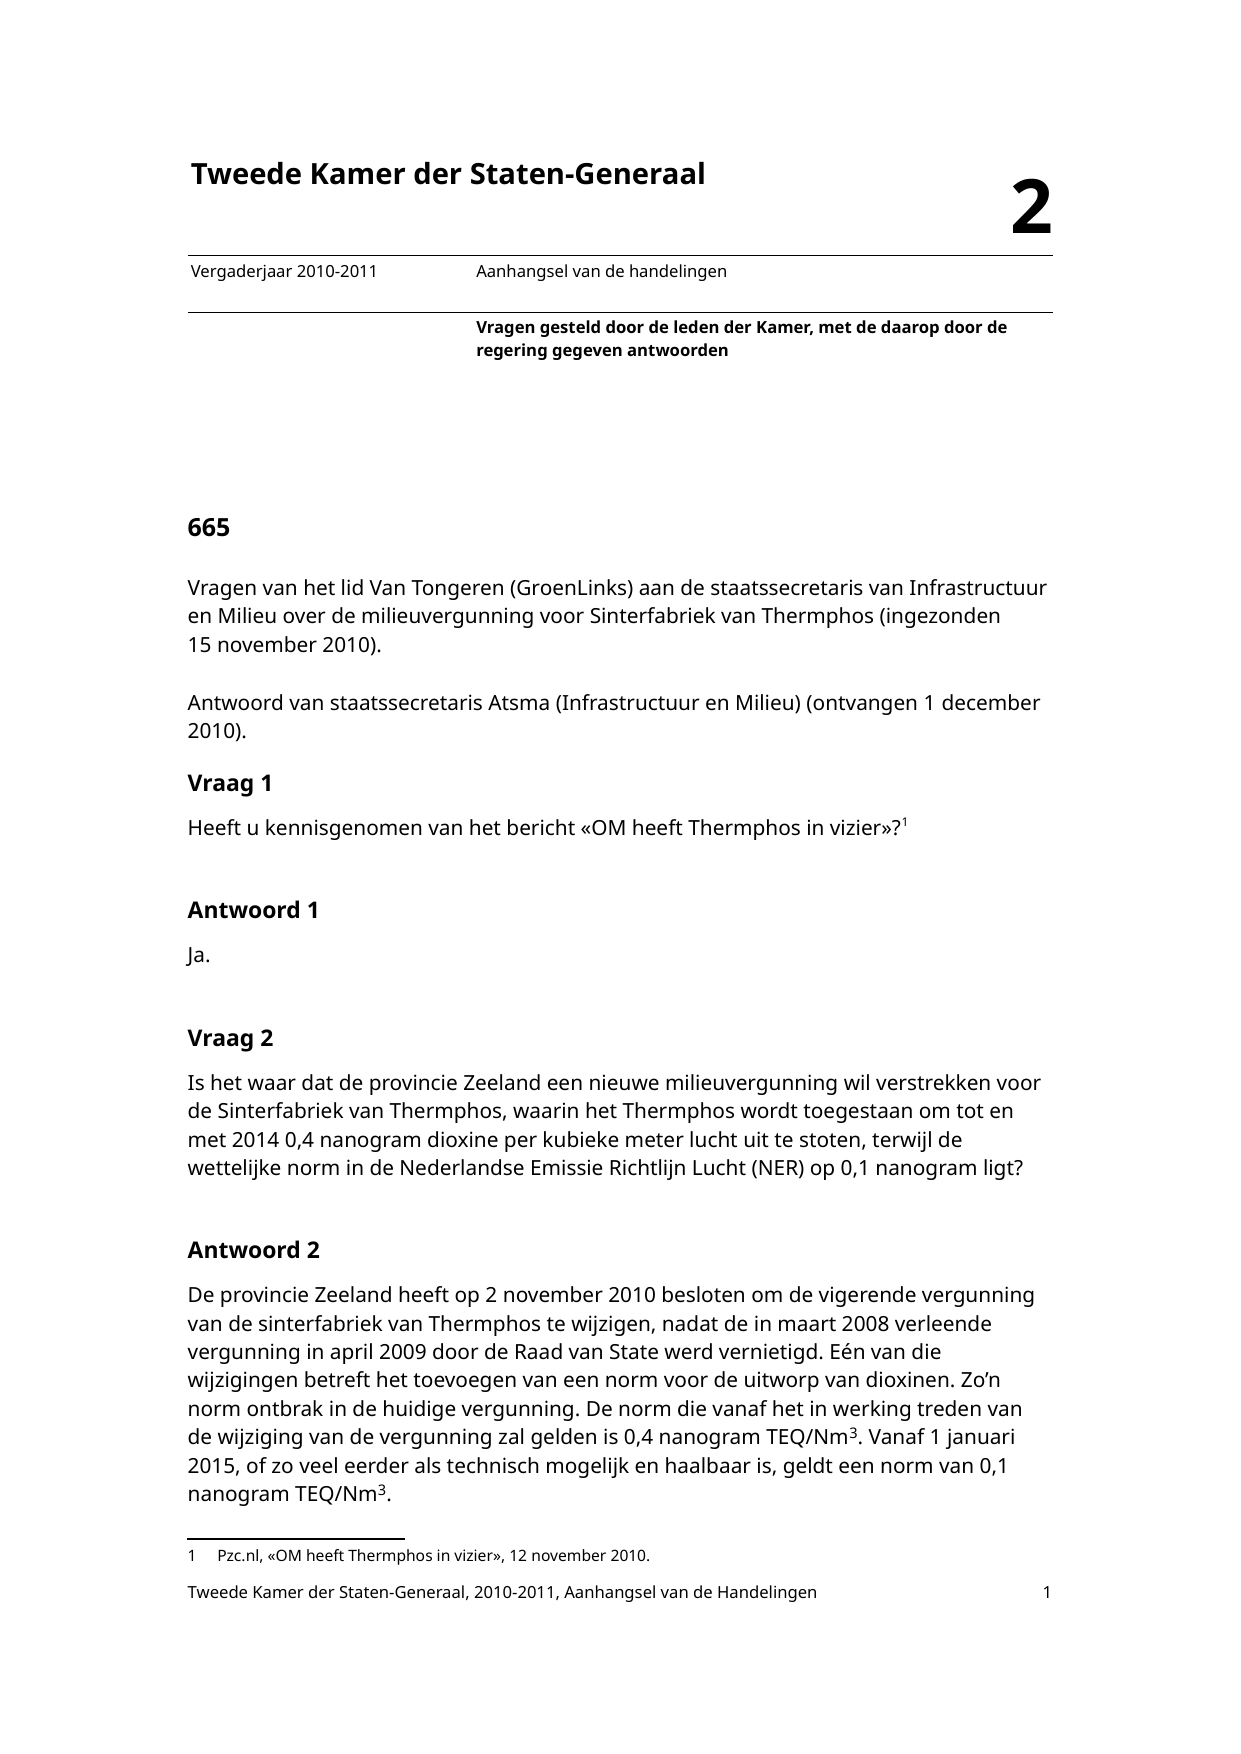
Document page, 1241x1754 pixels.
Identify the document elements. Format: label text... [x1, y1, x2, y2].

subtitle Antwoord 1 [187, 894, 1053, 926]
subtitle Vraag 2 [187, 1022, 1053, 1053]
text De provincie Zeeland heeft op 2 november 2010 besloten om de vigerende vergunning van de sinterfabriek van Thermphos te wijzigen, nadat de in maart 2008 verleende vergunning in april 2009 door de Raad van State werd vernietigd. Eén van die wijzigingen betreft het toevoegen van een norm voor de uitworp van dioxinen. Zo’n norm ontbrak in de huidige vergunning. De norm die vanaf het in werking treden van de wijziging van de vergunning zal gelden is 0,4 nanogram TEQ/Nm3. Vanaf 1 januari 2015, of zo veel eerder als technisch mogelijk en haalbaar is, geldt een norm van 0,1 nanogram TEQ/Nm3. [187, 1280, 1053, 1508]
table_cell [188, 313, 473, 361]
text 665 [187, 509, 1053, 543]
text Vragen van het lid Van Tongeren (GroenLinks) aan de staatssecretaris van Infrastructuur en Milieu over de milieuvergunning voor Sinterfabriek van Thermphos (ingezonden 15 november 2010). [187, 573, 1053, 658]
table_header Tweede Kamer der Staten-Generaal [188, 150, 879, 255]
text Heeft u kennisgenomen van het bericht «OM heeft Thermphos in vizier»? [187, 813, 1053, 842]
subtitle Vraag 1 [187, 767, 1053, 798]
text Antwoord van staatssecretaris Atsma (Infrastructuur en Milieu) (ontvangen 1 december 2010). [187, 688, 1053, 745]
text Is het waar dat de provincie Zeeland een nieuwe milieuvergunning wil verstrekken voor de Sinterfabriek van Thermphos, waarin het Thermphos wordt toegestaan om tot en met 2014 0,4 nanogram dioxine per kubieke meter lucht uit te stoten, terwijl de wettelijke norm in de Nederlandse Emissie Richtlijn Lucht (NER) op 0,1 nanogram ligt? [187, 1068, 1053, 1182]
table_cell Vergaderjaar 2010-2011 [188, 256, 473, 312]
text Ja. [187, 941, 1053, 969]
table_header 2 [880, 150, 1053, 255]
table_cell Vragen gesteld door de leden der Kamer, met de daarop door de regering gegeven antwoorden [473, 313, 1053, 361]
text Pzc.nl, «OM heeft Thermphos in vizier», 12 november 2010. [187, 1538, 1053, 1566]
subtitle Antwoord 2 [187, 1234, 1053, 1265]
table_cell Aanhangsel van de handelingen [473, 256, 1053, 312]
